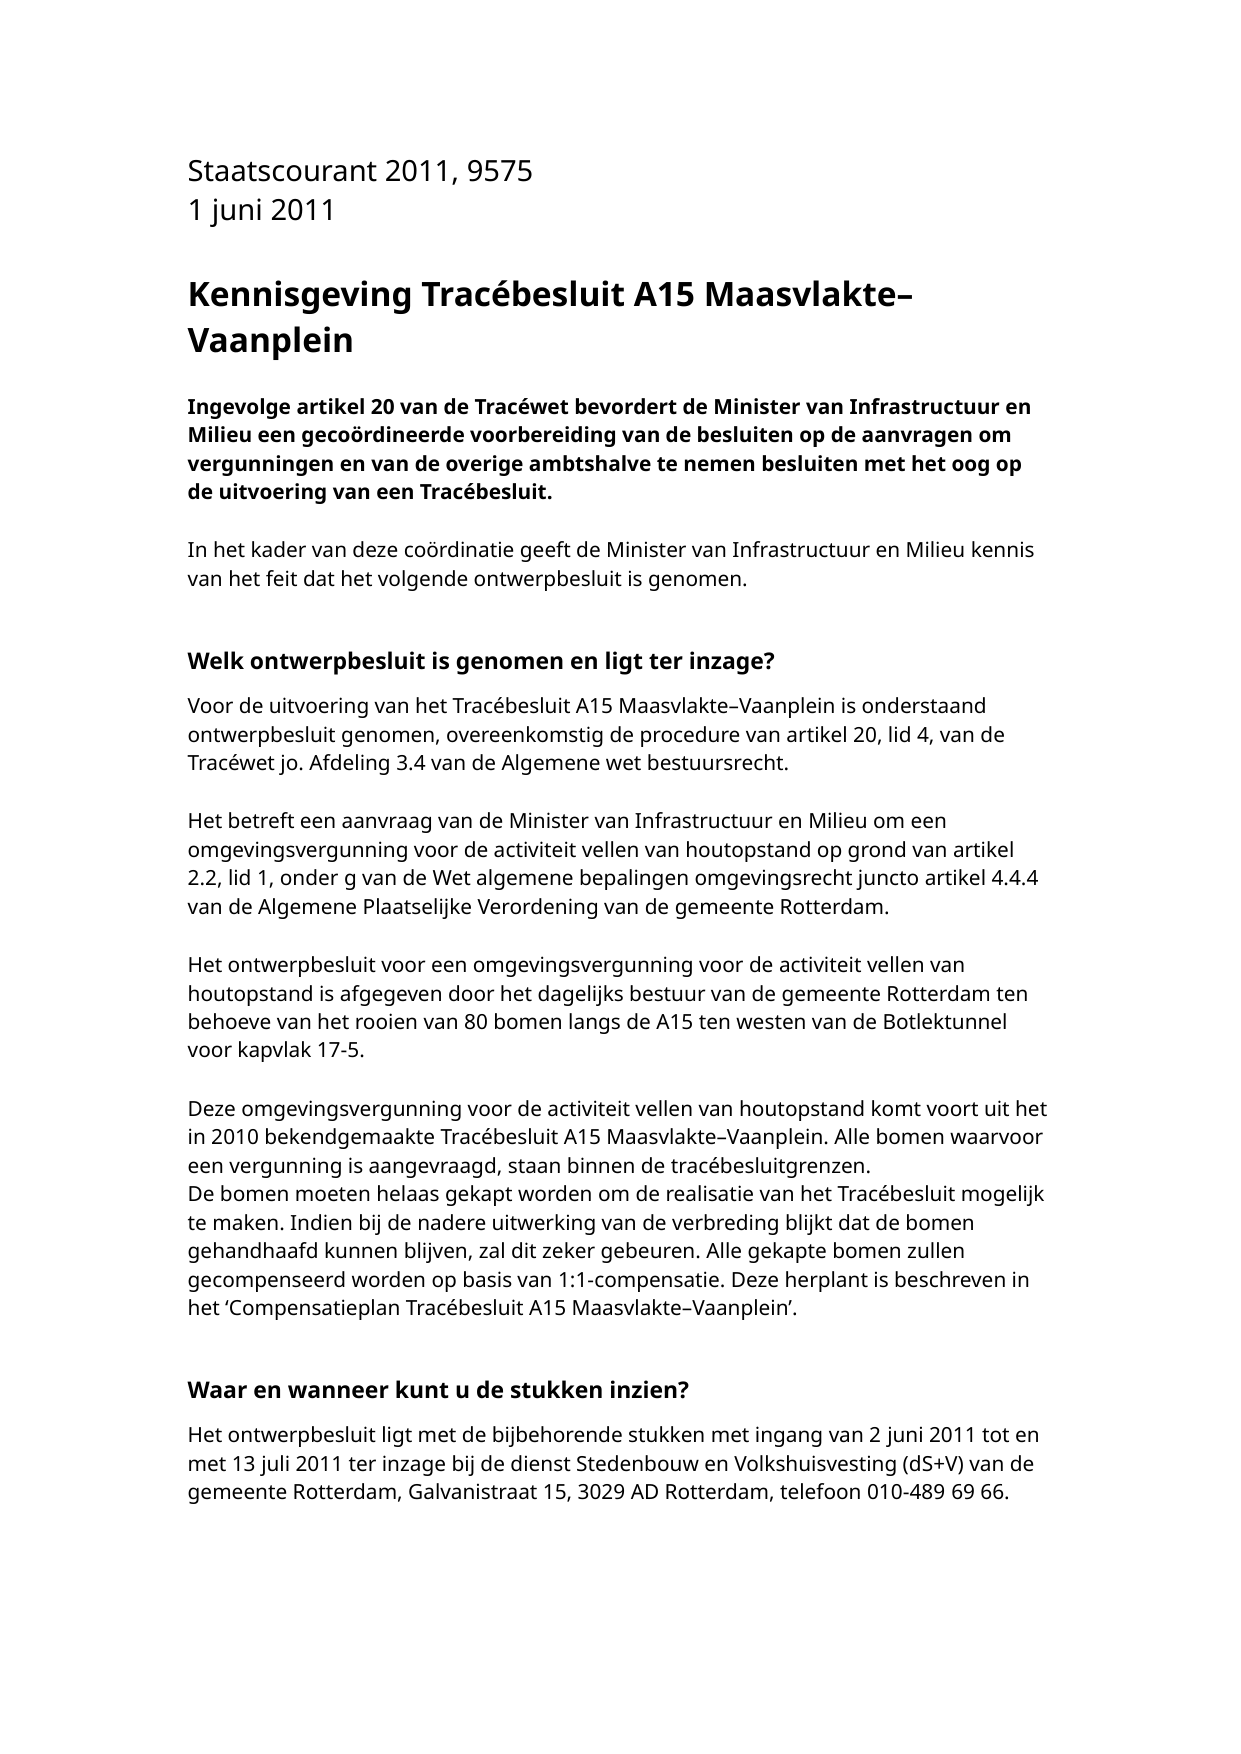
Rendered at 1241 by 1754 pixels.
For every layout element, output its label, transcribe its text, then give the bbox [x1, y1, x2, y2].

text Het betreft een aanvraag van de Minister van Infrastructuur en Milieu om een omgevingsvergunning voor de activiteit vellen van houtopstand op grond van artikel 2.2, lid 1, onder g van de Wet algemene bepalingen omgevingsrecht juncto artikel 4.4.4 van de Algemene Plaatselijke Verordening van de gemeente Rotterdam. [187, 807, 1053, 920]
text Staatscourant 2011, 9575 [187, 150, 1053, 190]
subtitle Welk ontwerpbesluit is genomen en ligt ter inzage? [187, 645, 1053, 676]
subtitle Kennisgeving Tracébesluit A15 Maasvlakte–Vaanplein [187, 271, 1053, 362]
text Ingevolge artikel 20 van de Tracéwet bevordert de Minister van Infrastructuur en Milieu een gecoördineerde voorbereiding van de besluiten op de aanvragen om vergunningen en van de overige ambtshalve te nemen besluiten met het oog op de uitvoering van een Tracébesluit. [187, 392, 1053, 506]
text Deze omgevingsvergunning voor de activiteit vellen van houtopstand komt voort uit het in 2010 bekendgemaakte Tracébesluit A15 Maasvlakte–Vaanplein. Alle bomen waarvoor een vergunning is aangevraagd, staan binnen de tracébesluitgrenzen. [187, 1094, 1053, 1179]
text Het ontwerpbesluit voor een omgevingsvergunning voor de activiteit vellen van houtopstand is afgegeven door het dagelijks bestuur van de gemeente Rotterdam ten behoeve van het rooien van 80 bomen langs de A15 ten westen van de Botlektunnel voor kapvlak 17-5. [187, 950, 1053, 1064]
text De bomen moeten helaas gekapt worden om de realisatie van het Tracébesluit mogelijk te maken. Indien bij de nadere uitwerking van de verbreding blijkt dat de bomen gehandhaafd kunnen blijven, zal dit zeker gebeuren. Alle gekapte bomen zullen gecompenseerd worden op basis van 1:1-compensatie. Deze herplant is beschreven in het ‘Compensatieplan Tracébesluit A15 Maasvlakte–Vaanplein’. [187, 1179, 1053, 1322]
text Het ontwerpbesluit ligt met de bijbehorende stukken met ingang van 2 juni 2011 tot en met 13 juli 2011 ter inzage bij de dienst Stedenbouw en Volkshuisvesting (dS+V) van de gemeente Rotterdam, Galvanistraat 15, 3029 AD Rotterdam, telefoon 010-489 69 66. [187, 1420, 1053, 1506]
text 1 juni 2011 [187, 190, 1053, 229]
subtitle Waar en wanneer kunt u de stukken inzien? [187, 1374, 1053, 1405]
text In het kader van deze coördinatie geeft de Minister van Infrastructuur en Milieu kennis van het feit dat het volgende ontwerpbesluit is genomen. [187, 536, 1053, 592]
text Voor de uitvoering van het Tracébesluit A15 Maasvlakte–Vaanplein is onderstaand ontwerpbesluit genomen, overeenkomstig de procedure van artikel 20, lid 4, van de Tracéwet jo. Afdeling 3.4 van de Algemene wet bestuursrecht. [187, 691, 1053, 777]
